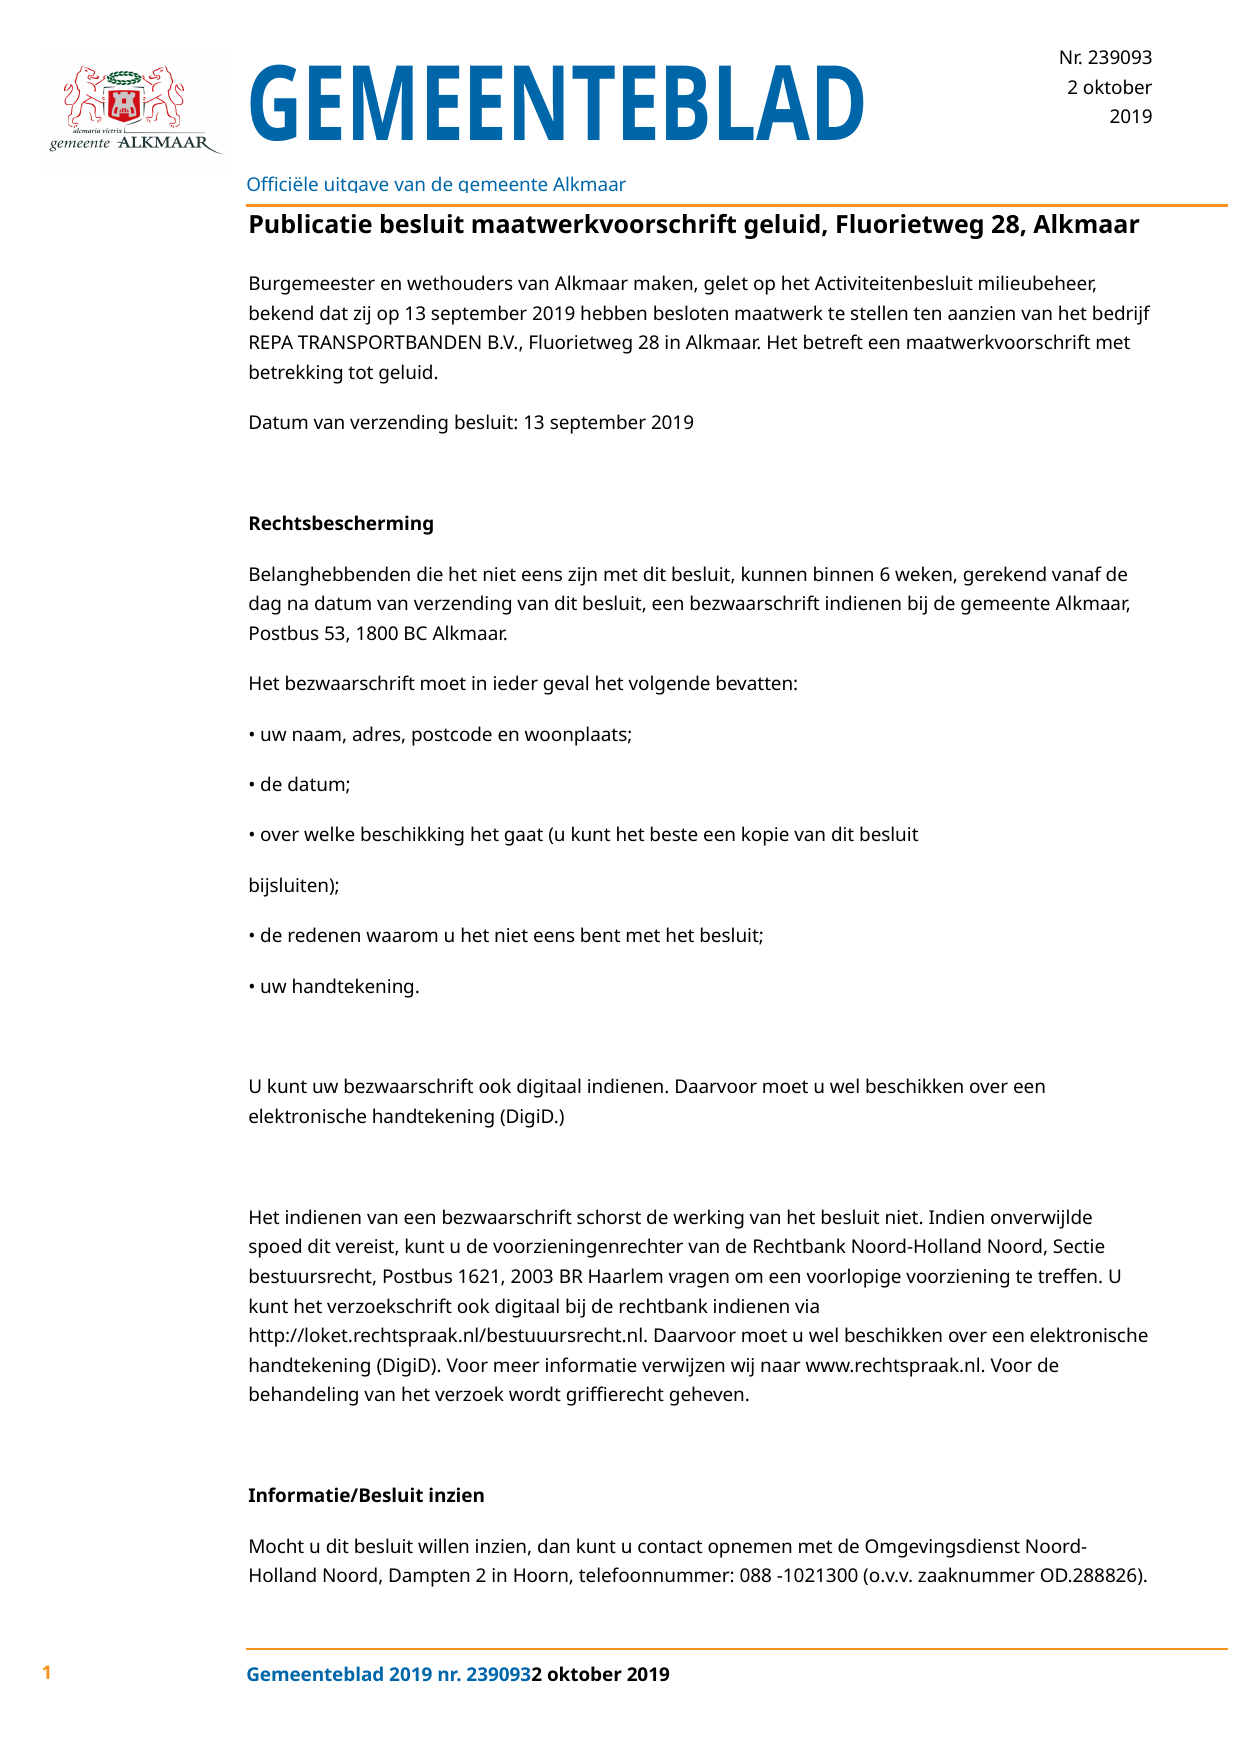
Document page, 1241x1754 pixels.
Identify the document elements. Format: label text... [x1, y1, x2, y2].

text Informatie/Besluit inzien [248, 1482, 1152, 1508]
text • over welke beschikking het gaat (u kunt het beste een kopie van dit besluit [248, 822, 1152, 847]
text Het bezwaarschrift moet in ieder geval het volgende bevatten: [248, 670, 1152, 696]
picture [41, 47, 231, 172]
text bijsluiten); [248, 872, 1152, 898]
text Rechtsbescherming [248, 510, 1152, 536]
text • uw handtekening. [248, 973, 1152, 998]
text Belanghebbenden die het niet eens zijn met dit besluit, kunnen binnen 6 weken, gerekend vanaf de dag na datum van verzending van dit besluit, een bezwaarschrift indienen bij de gemeente Alkmaar, Postbus 53, 1800 BC Alkmaar. [248, 561, 1152, 646]
text Mocht u dit besluit willen inzien, dan kunt u contact opnemen met de Omgevingsdienst Noord-Holland Noord, Dampten 2 in Hoorn, telefoonnummer: 088 -1021300 (o.v.v. zaaknummer OD.288826). [248, 1533, 1152, 1588]
text Het indienen van een bezwaarschrift schorst de werking van het besluit niet. Indien onverwijlde spoed dit vereist, kunt u de voorzieningenrechter van de Rechtbank Noord-Holland Noord, Sectie bestuursrecht, Postbus 1621, 2003 BR Haarlem vragen om een voorlopige voorziening te treffen. U kunt het verzoekschrift ook digitaal bij de rechtbank indienen via http://loket.rechtspraak.nl/bestuuursrecht.nl. Daarvoor moet u wel beschikken over een elektronische handtekening (DigiD). Voor meer informatie verwijzen wij naar www.rechtspraak.nl. Voor de behandeling van het verzoek wordt griffierecht geheven. [248, 1204, 1152, 1407]
text • de datum; [248, 771, 1152, 797]
text • uw naam, adres, postcode en woonplaats; [248, 721, 1152, 746]
text • de redenen waarom u het niet eens bent met het besluit; [248, 922, 1152, 948]
text Publicatie besluit maatwerkvoorschrift geluid, Fluorietweg 28, Alkmaar [248, 207, 1152, 241]
text U kunt uw bezwaarschrift ook digitaal indienen. Daarvoor moet u wel beschikken over een elektronische handtekening (DigiD.) [248, 1074, 1152, 1129]
text Burgemeester en wethouders van Alkmaar maken, gelet op het Activiteitenbesluit milieubeheer, bekend dat zij op 13 september 2019 hebben besloten maatwerk te stellen ten aanzien van het bedrijf REPA TRANSPORTBANDEN B.V., Fluorietweg 28 in Alkmaar. Het betreft een maatwerkvoorschrift met betrekking tot geluid. [248, 270, 1152, 385]
text Datum van verzending besluit: 13 september 2019 [248, 409, 1152, 435]
